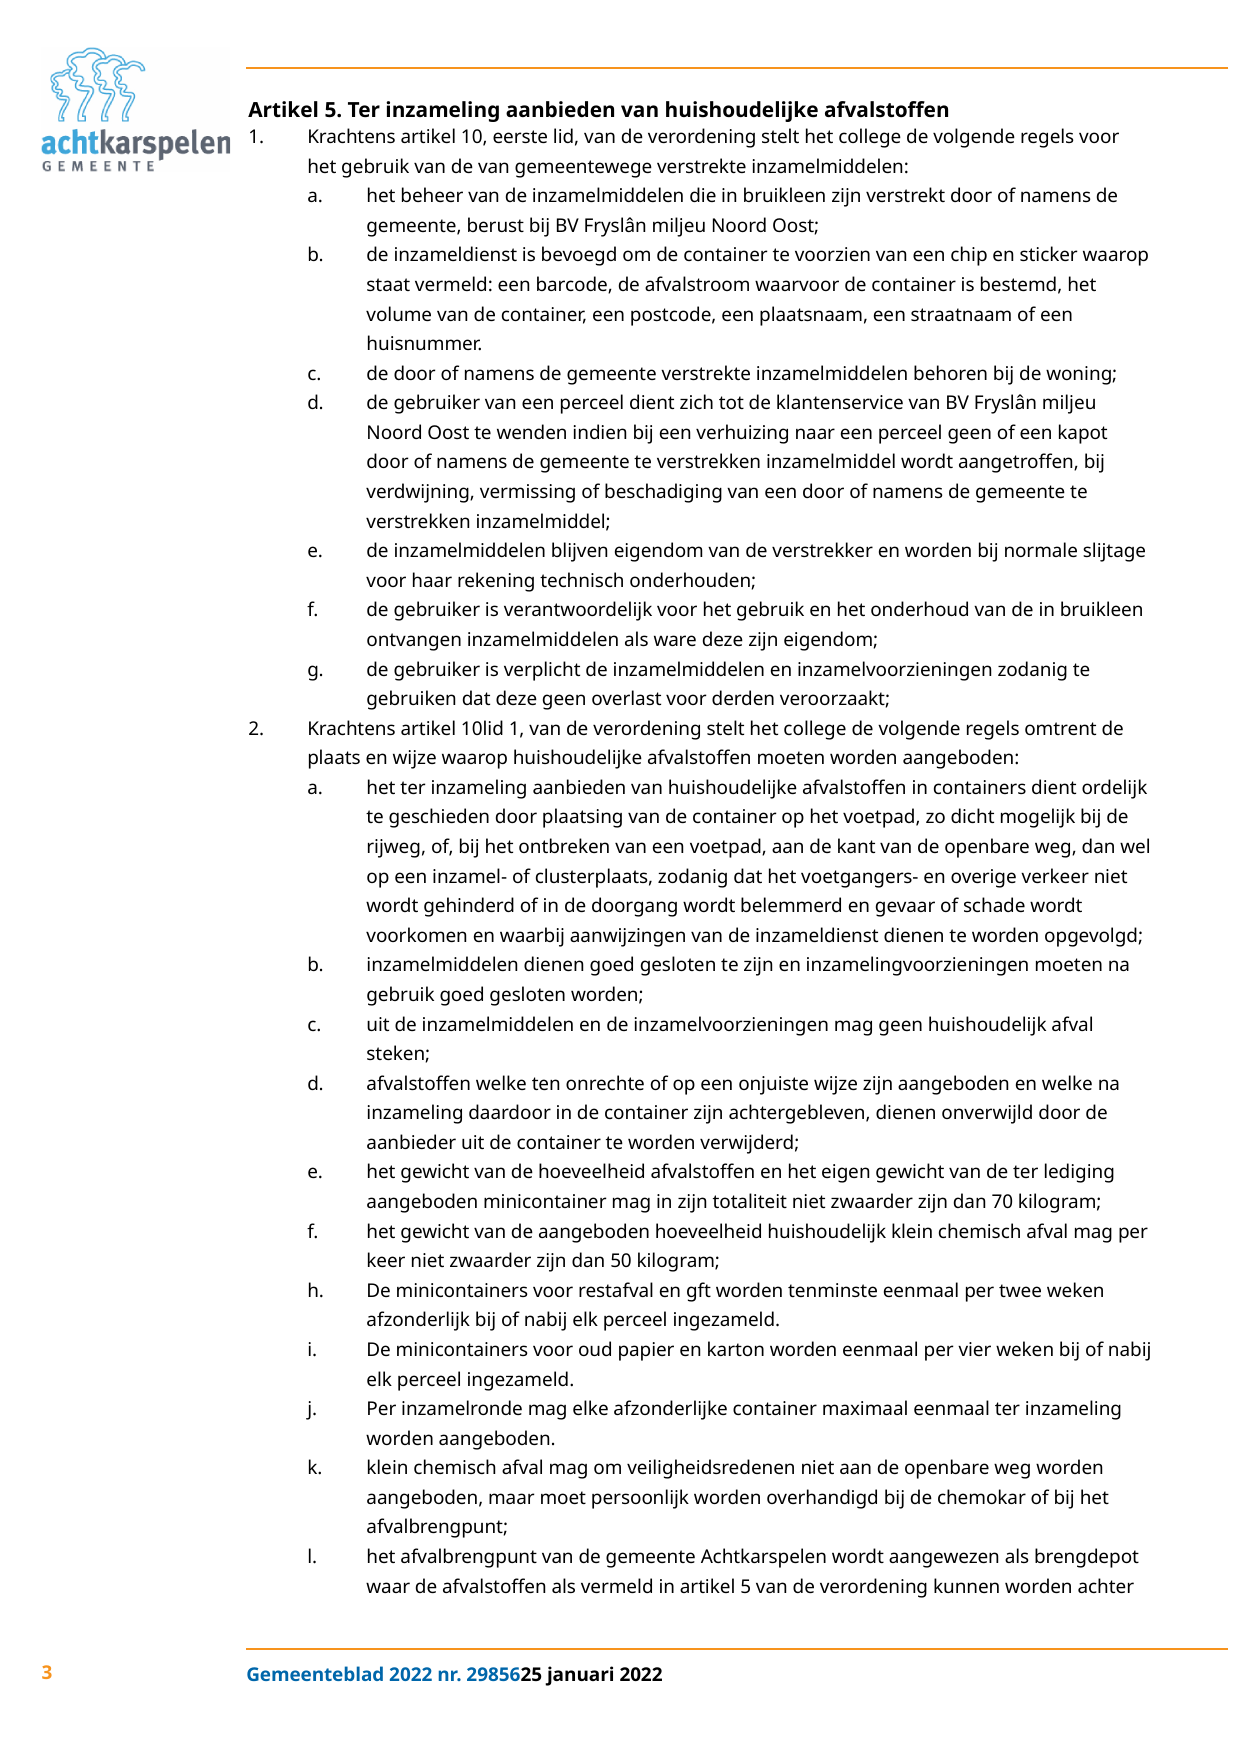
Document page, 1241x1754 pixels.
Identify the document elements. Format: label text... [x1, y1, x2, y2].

list Krachtens artikel 10, eerste lid, van de verordening stelt het college de volgende regels voor het gebruik van de van gemeentewege verstrekte inzamelmiddelen: [248, 123, 1152, 178]
list uit de inzamelmiddelen en de inzamelvoorzieningen mag geen huishoudelijk afval steken; [307, 1011, 1152, 1066]
list het ter inzameling aanbieden van huishoudelijke afvalstoffen in containers dient ordelijk te geschieden door plaatsing van de container op het voetpad, zo dicht mogelijk bij de rijweg, of, bij het ontbreken van een voetpad, aan de kant van de openbare weg, dan wel op een inzamel- of clusterplaats, zodanig dat het voetgangers- en overige verkeer niet wordt gehinderd of in de doorgang wordt belemmerd en gevaar of schade wordt voorkomen en waarbij aanwijzingen van de inzameldienst dienen te worden opgevolgd; [307, 774, 1152, 948]
list de gebruiker van een perceel dient zich tot de klantenservice van BV Fryslân miljeu Noord Oost te wenden indien bij een verhuizing naar een perceel geen of een kapot door of namens de gemeente te verstrekken inzamelmiddel wordt aangetroffen, bij verdwijning, vermissing of beschadiging van een door of namens de gemeente te verstrekken inzamelmiddel; [307, 389, 1152, 533]
list de inzameldienst is bevoegd om de container te voorzien van een chip en sticker waarop staat vermeld: een barcode, de afvalstroom waarvoor de container is bestemd, het volume van de container, een postcode, een plaatsnaam, een straatnaam of een huisnummer. [307, 242, 1152, 356]
picture [41, 47, 231, 172]
list afvalstoffen welke ten onrechte of op een onjuiste wijze zijn aangeboden en welke na inzameling daardoor in de container zijn achtergebleven, dienen onverwijld door de aanbieder uit de container te worden verwijderd; [307, 1070, 1152, 1155]
list De minicontainers voor oud papier en karton worden eenmaal per vier weken bij of nabij elk perceel ingezameld. [307, 1336, 1152, 1391]
list het gewicht van de hoeveelheid afvalstoffen en het eigen gewicht van de ter lediging aangeboden minicontainer mag in zijn totaliteit niet zwaarder zijn dan 70 kilogram; [307, 1159, 1152, 1214]
list de gebruiker is verplicht de inzamelmiddelen en inzamelvoorzieningen zodanig te gebruiken dat deze geen overlast voor derden veroorzaakt; [307, 656, 1152, 711]
list klein chemisch afval mag om veiligheidsredenen niet aan de openbare weg worden aangeboden, maar moet persoonlijk worden overhandigd bij de chemokar of bij het afvalbrengpunt; [307, 1454, 1152, 1539]
list Krachtens artikel 10lid 1, van de verordening stelt het college de volgende regels omtrent de plaats en wijze waarop huishoudelijke afvalstoffen moeten worden aangeboden: [248, 715, 1152, 770]
list het afvalbrengpunt van de gemeente Achtkarspelen wordt aangewezen als brengdepot waar de afvalstoffen als vermeld in artikel 5 van de verordening kunnen worden achter [307, 1543, 1152, 1598]
list Per inzamelronde mag elke afzonderlijke container maximaal eenmaal ter inzameling worden aangeboden. [307, 1395, 1152, 1451]
list het gewicht van de aangeboden hoeveelheid huishoudelijk klein chemisch afval mag per keer niet zwaarder zijn dan 50 kilogram; [307, 1218, 1152, 1273]
list de door of namens de gemeente verstrekte inzamelmiddelen behoren bij de woning; [307, 360, 1152, 386]
list De minicontainers voor restafval en gft worden tenminste eenmaal per twee weken afzonderlijk bij of nabij elk perceel ingezameld. [307, 1277, 1152, 1332]
list de gebruiker is verantwoordelijk voor het gebruik en het onderhoud van de in bruikleen ontvangen inzamelmiddelen als ware deze zijn eigendom; [307, 597, 1152, 652]
list het beheer van de inzamelmiddelen die in bruikleen zijn verstrekt door of namens de gemeente, berust bij BV Fryslân miljeu Noord Oost; [307, 182, 1152, 238]
list inzamelmiddelen dienen goed gesloten te zijn en inzamelingvoorzieningen moeten na gebruik goed gesloten worden; [307, 952, 1152, 1007]
list de inzamelmiddelen blijven eigendom van de verstrekker en worden bij normale slijtage voor haar rekening technisch onderhouden; [307, 537, 1152, 593]
text Artikel 5. Ter inzameling aanbieden van huishoudelijke afvalstoffen [248, 95, 1152, 123]
